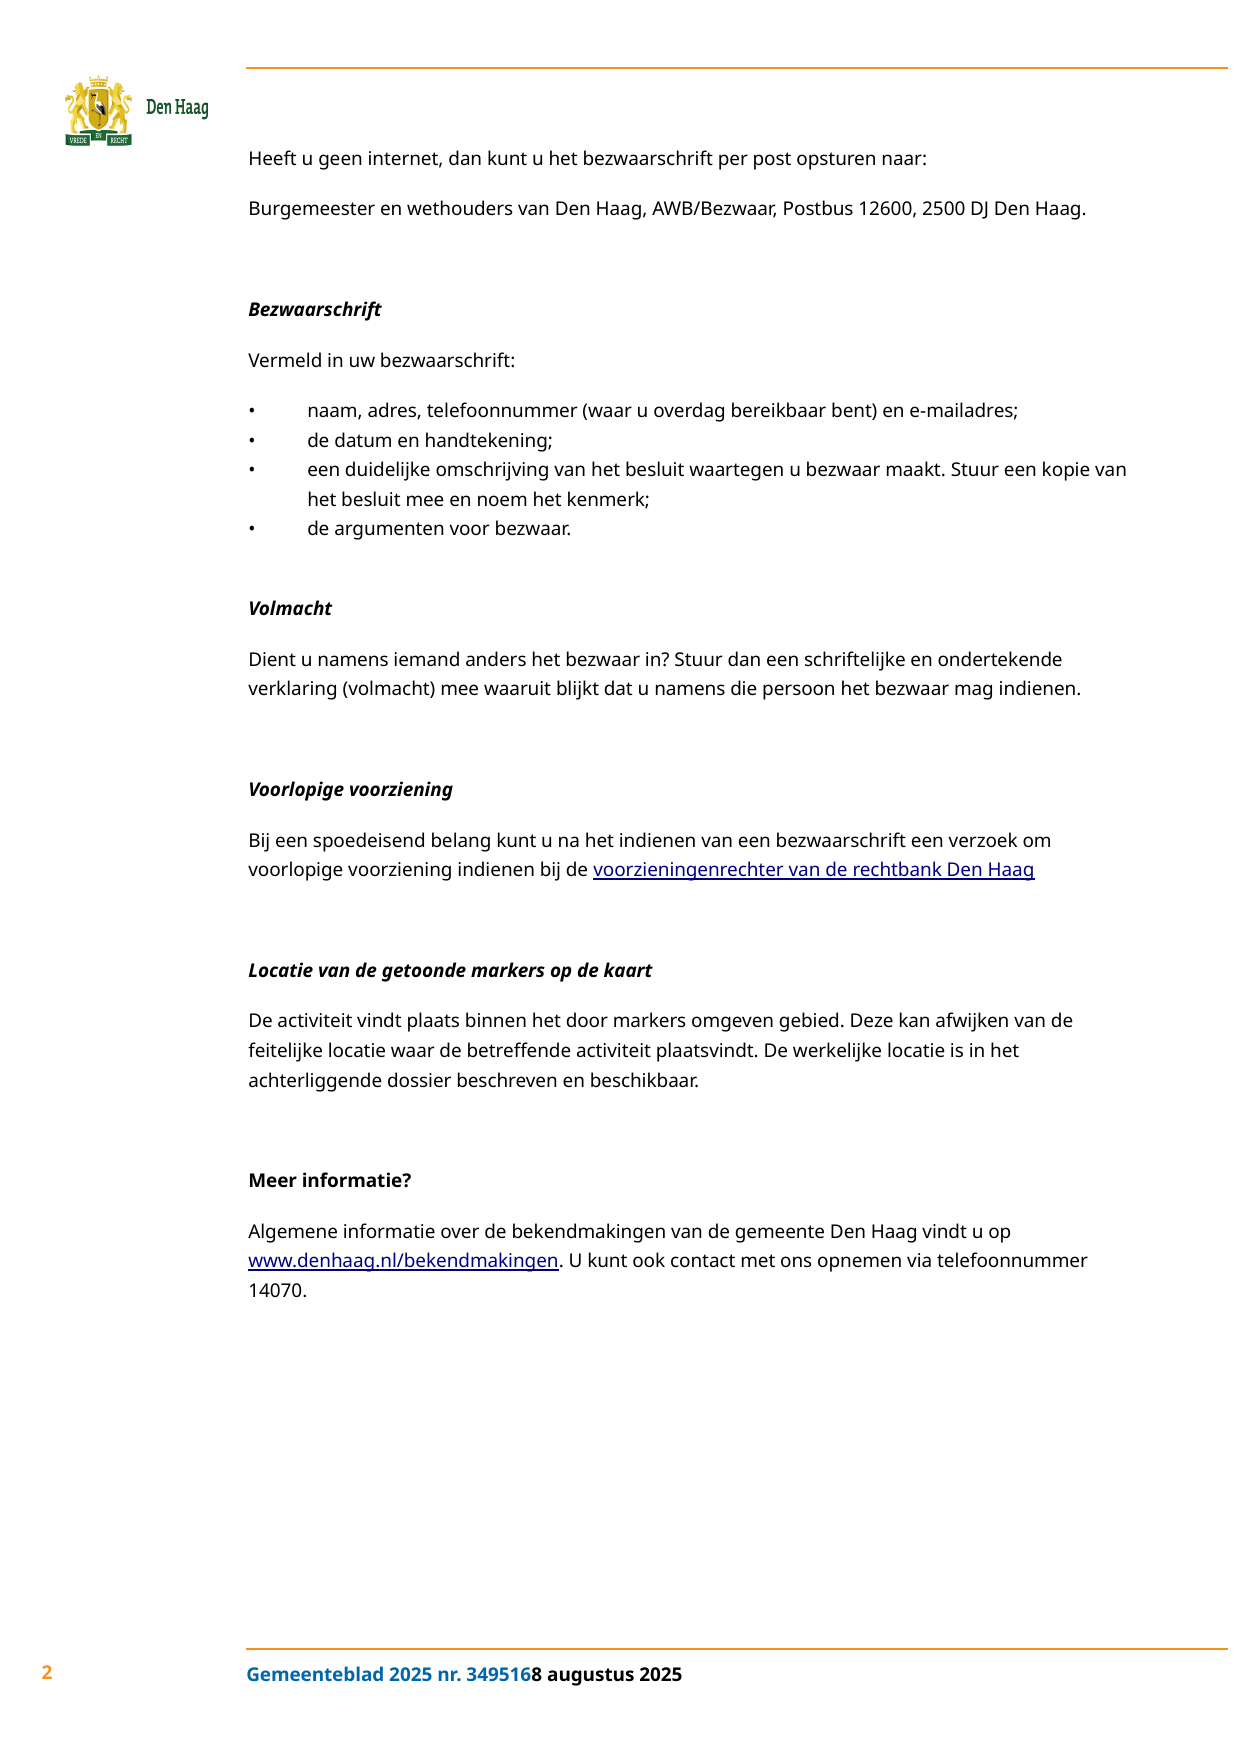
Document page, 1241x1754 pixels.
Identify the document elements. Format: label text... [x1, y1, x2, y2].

text De activiteit vindt plaats binnen het door markers omgeven gebied. Deze kan afwijken van de feitelijke locatie waar de betreffende activiteit plaatsvindt. De werkelijke locatie is in het achterliggende dossier beschreven en beschikbaar. [248, 1008, 1152, 1093]
text Vermeld in uw bezwaarschrift: [248, 347, 1152, 373]
text Bezwaarschrift [248, 296, 1152, 322]
picture [41, 47, 231, 172]
list de datum en handtekening; [248, 427, 1152, 453]
text Burgemeester en wethouders van Den Haag, AWB/Bezwaar, Postbus 12600, 2500 DJ Den Haag. [248, 196, 1152, 221]
text Voorlopige voorziening [248, 776, 1152, 802]
list naam, adres, telefoonnummer (waar u overdag bereikbaar bent) en e-mailadres; [248, 397, 1152, 423]
list de argumenten voor bezwaar. [248, 516, 1152, 541]
text Algemene informatie over de bekendmakingen van de gemeente Den Haag vindt u op www.denhaag.nl/bekendmakingen. U kunt ook contact met ons opnemen via telefoonnummer 14070. [248, 1218, 1152, 1303]
list een duidelijke omschrijving van het besluit waartegen u bezwaar maakt. Stuur een kopie van het besluit mee en noem het kenmerk; [248, 456, 1152, 512]
text Meer informatie? [248, 1168, 1152, 1193]
text Volmacht [248, 596, 1152, 621]
text Heeft u geen internet, dan kunt u het bezwaarschrift per post opsturen naar: [248, 145, 1152, 171]
text Bij een spoedeisend belang kunt u na het indienen van een bezwaarschrift een verzoek om voorlopige voorziening indienen bij de voorzieningenrechter van de rechtbank Den Haag [248, 827, 1152, 882]
text Dient u namens iemand anders het bezwaar in? Stuur dan een schriftelijke en ondertekende verklaring (volmacht) mee waaruit blijkt dat u namens die persoon het bezwaar mag indienen. [248, 646, 1152, 701]
text Locatie van de getoonde markers op de kaart [248, 957, 1152, 983]
